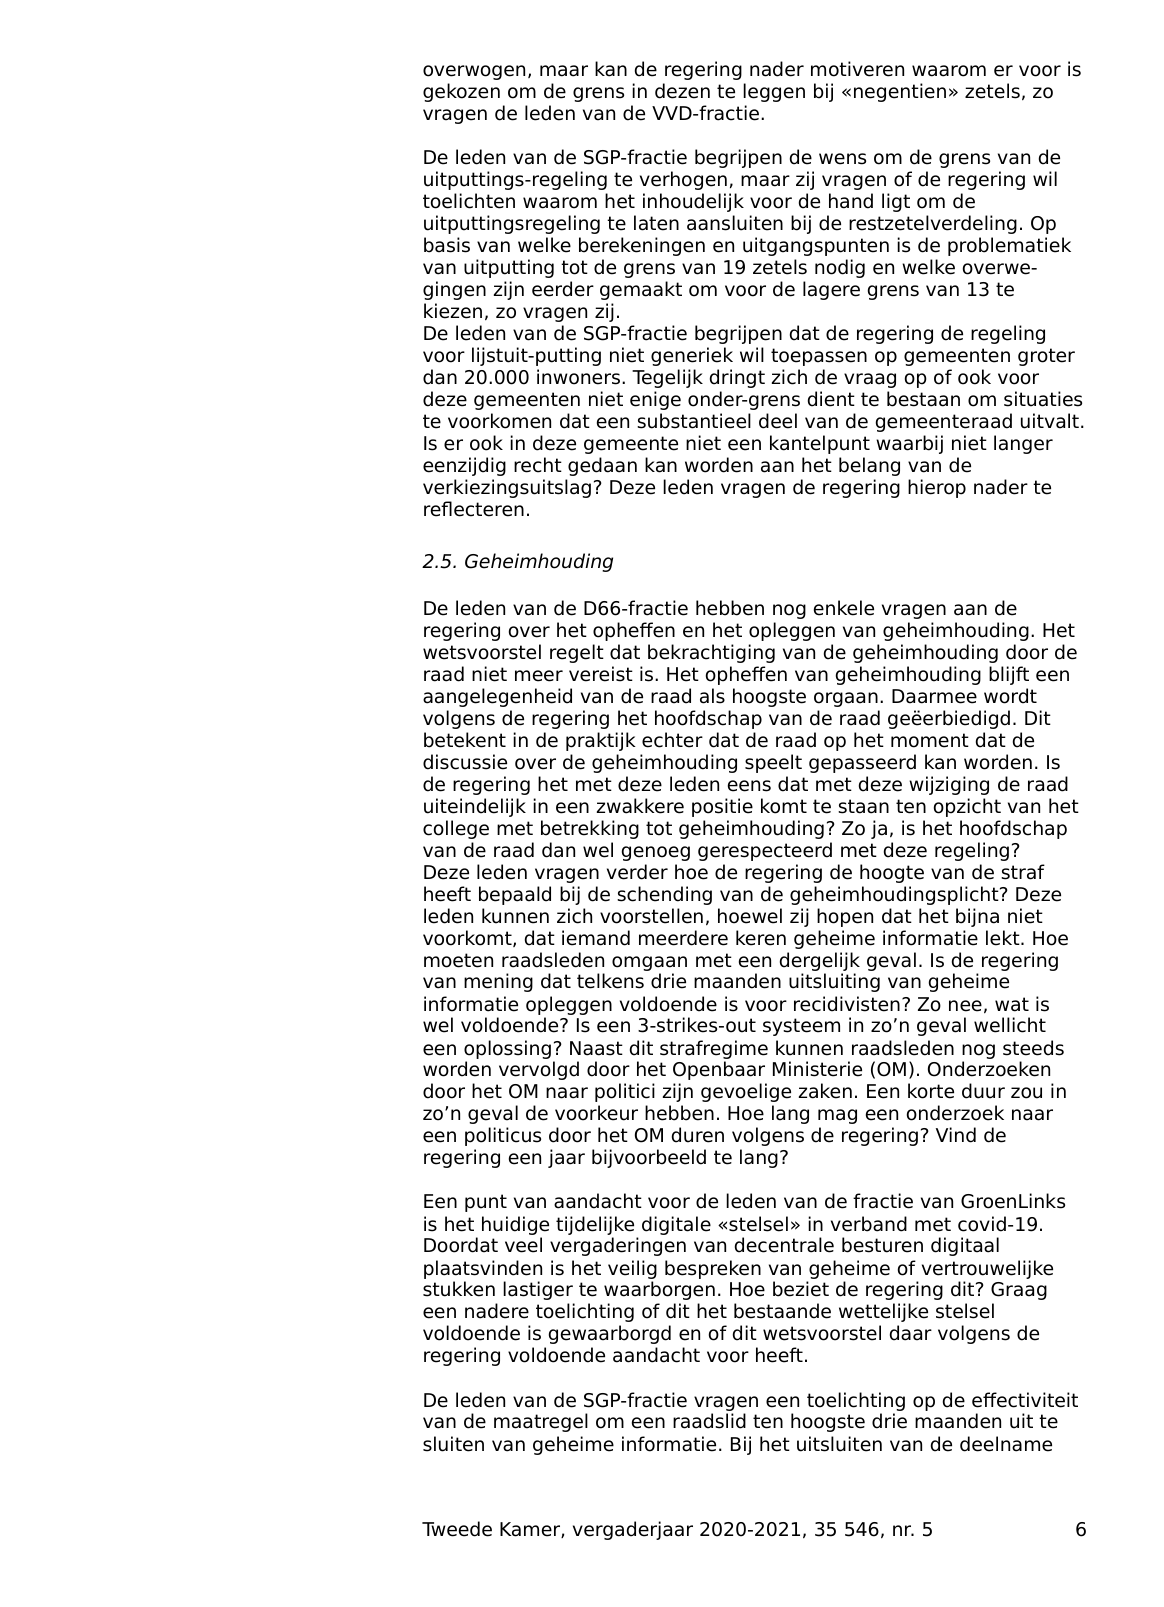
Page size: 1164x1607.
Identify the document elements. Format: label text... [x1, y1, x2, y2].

text De leden van de D66-fractie hebben nog enkele vragen aan de regering over het opheffen en het opleggen van geheimhouding. Het wetsvoorstel regelt dat bekrachtiging van de geheimhouding door de raad niet meer vereist is. Het opheffen van geheimhouding blijft een aangelegenheid van de raad als hoogste orgaan. Daarmee wordt volgens de regering het hoofdschap van de raad geëerbiedigd. Dit betekent in de praktijk echter dat de raad op het moment dat de discussie over de geheimhouding speelt gepasseerd kan worden. Is de regering het met deze leden eens dat met deze wijziging de raad uiteindelijk in een zwakkere positie komt te staan ten opzicht van het college met betrekking tot geheimhouding? Zo ja, is het hoofdschap van de raad dan wel genoeg gerespecteerd met deze regeling? [422, 598, 1087, 862]
text Een punt van aandacht voor de leden van de fractie van GroenLinks is het huidige tijdelijke digitale «stelsel» in verband met covid-19. Doordat veel vergaderingen van decentrale besturen digitaal plaatsvinden is het veilig bespreken van geheime of vertrouwelijke stukken lastiger te waarborgen. Hoe beziet de regering dit? Graag een nadere toelichting of dit het bestaande wettelijke stelsel voldoende is gewaarborgd en of dit wetsvoorstel daar volgens de regering voldoende aandacht voor heeft. [422, 1191, 1087, 1367]
text De leden van de SGP-fractie begrijpen de wens om de grens van de uitputtings-regeling te verhogen, maar zij vragen of de regering wil toelichten waarom het inhoudelijk voor de hand ligt om de uitputtingsregeling te laten aansluiten bij de restzetelverdeling. Op basis van welke berekeningen en uitgangspunten is de problematiek van uitputting tot de grens van 19 zetels nodig en welke overwe-gingen zijn eerder gemaakt om voor de lagere grens van 13 te kiezen, zo vragen zij. [422, 147, 1087, 323]
subtitle 2.5. Geheimhouding [422, 551, 1087, 573]
text overwogen, maar kan de regering nader motiveren waarom er voor is gekozen om de grens in dezen te leggen bij «negentien» zetels, zo vragen de leden van de VVD-fractie. [422, 59, 1087, 125]
text De leden van de SGP-fractie begrijpen dat de regering de regeling voor lijstuit-putting niet generiek wil toepassen op gemeenten groter dan 20.000 inwoners. Tegelijk dringt zich de vraag op of ook voor deze gemeenten niet enige onder-grens dient te bestaan om situaties te voorkomen dat een substantieel deel van de gemeenteraad uitvalt. Is er ook in deze gemeente niet een kantelpunt waarbij niet langer eenzijdig recht gedaan kan worden aan het belang van de verkiezingsuitslag? Deze leden vragen de regering hierop nader te reflecteren. [422, 323, 1087, 521]
text Deze leden vragen verder hoe de regering de hoogte van de straf heeft bepaald bij de schending van de geheimhoudingsplicht? Deze leden kunnen zich voorstellen, hoewel zij hopen dat het bijna niet voorkomt, dat iemand meerdere keren geheime informatie lekt. Hoe moeten raadsleden omgaan met een dergelijk geval. Is de regering van mening dat telkens drie maanden uitsluiting van geheime informatie opleggen voldoende is voor recidivisten? Zo nee, wat is wel voldoende? Is een 3-strikes-out systeem in zo’n geval wellicht een oplossing? Naast dit strafregime kunnen raadsleden nog steeds worden vervolgd door het Openbaar Ministerie (OM). Onderzoeken door het OM naar politici zijn gevoelige zaken. Een korte duur zou in zo’n geval de voorkeur hebben. Hoe lang mag een onderzoek naar een politicus door het OM duren volgens de regering? Vind de regering een jaar bijvoorbeeld te lang? [422, 862, 1087, 1169]
text De leden van de SGP-fractie vragen een toelichting op de effectiviteit van de maatregel om een raadslid ten hoogste drie maanden uit te sluiten van geheime informatie. Bij het uitsluiten van de deelname [422, 1389, 1087, 1455]
